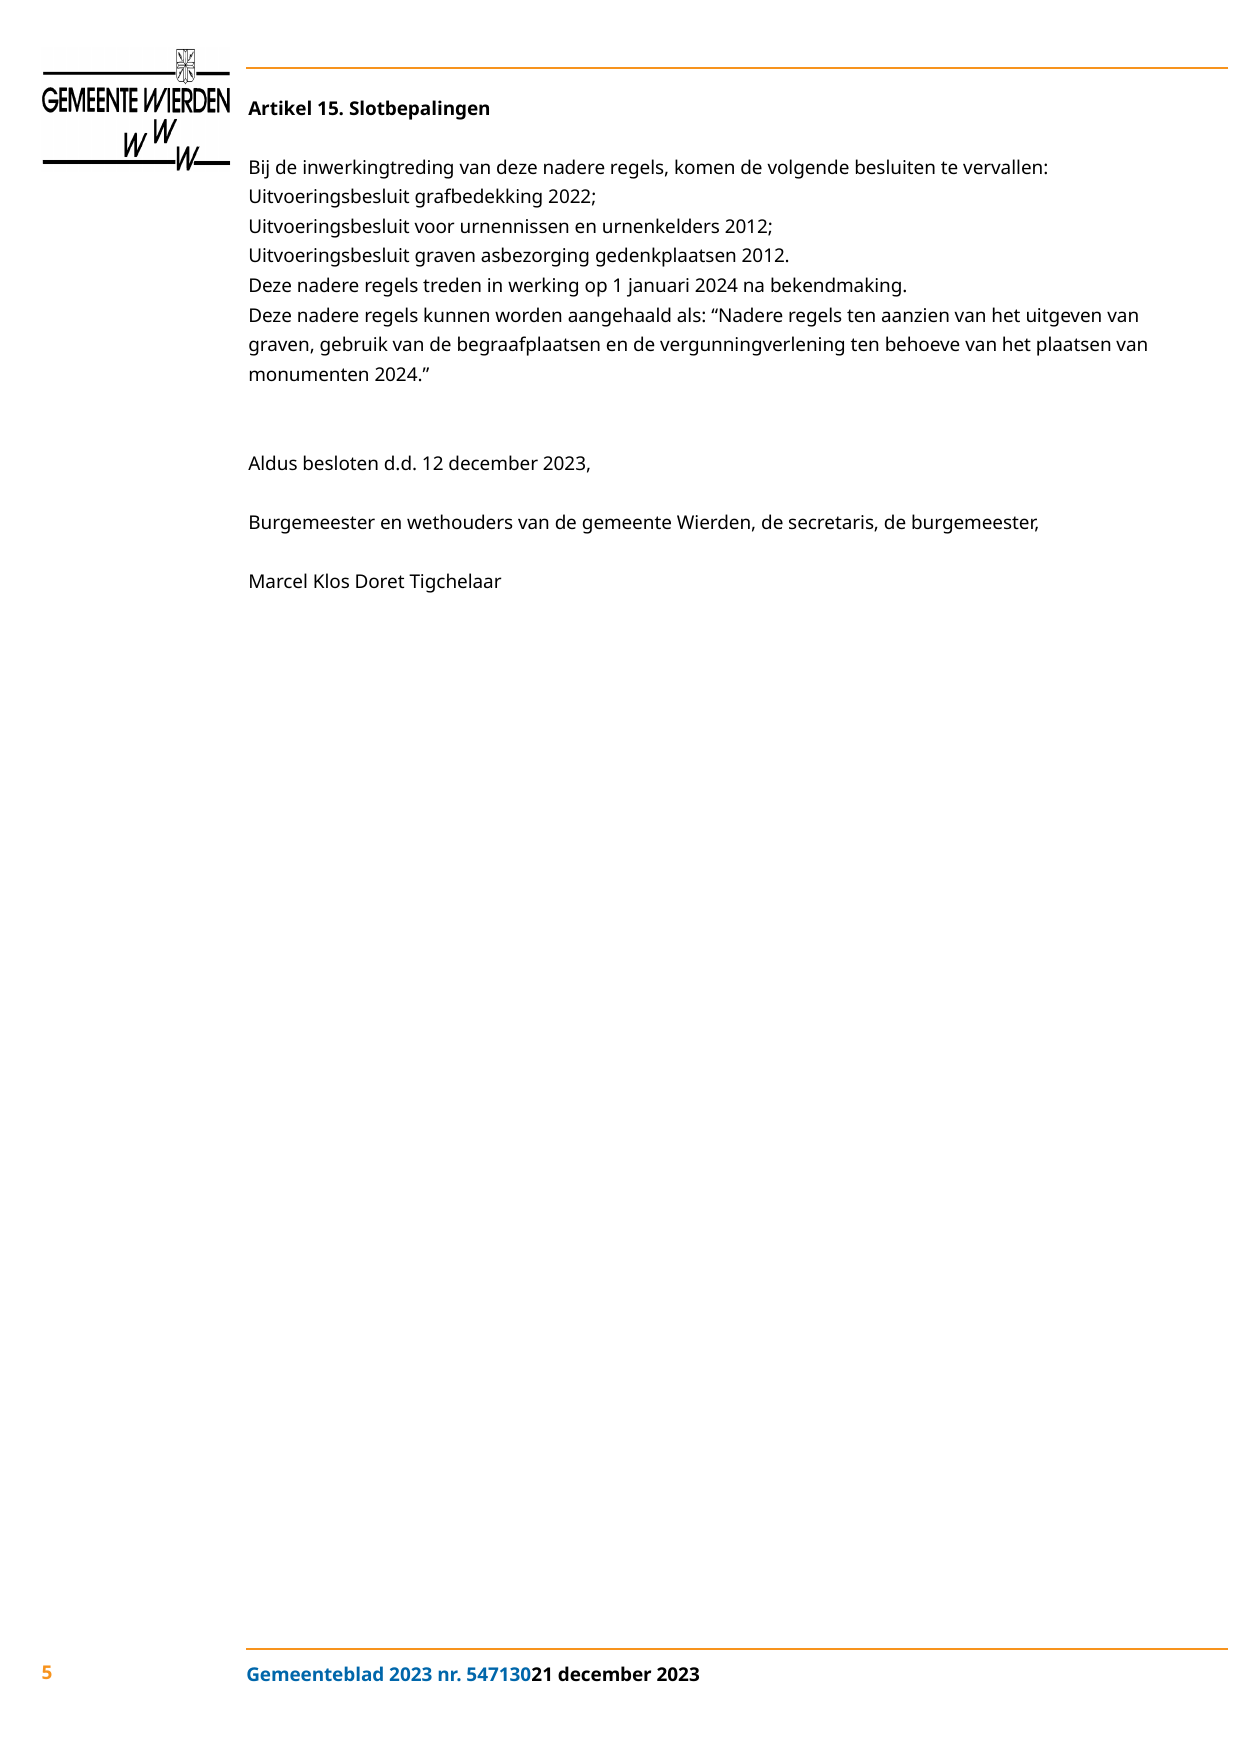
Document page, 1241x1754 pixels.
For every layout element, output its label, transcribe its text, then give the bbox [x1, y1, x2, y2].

picture [41, 47, 231, 172]
text Marcel Klos Doret Tigchelaar [248, 568, 1152, 594]
text Uitvoeringsbesluit graven asbezorging gedenkplaatsen 2012. [248, 243, 1152, 268]
text Bij de inwerkingtreding van deze nadere regels, komen de volgende besluiten te vervallen: [248, 154, 1152, 180]
text Uitvoeringsbesluit grafbedekking 2022; [248, 183, 1152, 209]
text Deze nadere regels kunnen worden aangehaald als: “Nadere regels ten aanzien van het uitgeven van graven, gebruik van de begraafplaatsen en de vergunningverlening ten behoeve van het plaatsen van monumenten 2024.” [248, 302, 1152, 387]
text Deze nadere regels treden in werking op 1 januari 2024 na bekendmaking. [248, 272, 1152, 298]
text Uitvoeringsbesluit voor urnennissen en urnenkelders 2012; [248, 213, 1152, 239]
text Artikel 15. Slotbepalingen [248, 95, 1152, 121]
text Aldus besloten d.d. 12 december 2023, [248, 450, 1152, 476]
text Burgemeester en wethouders van de gemeente Wierden, de secretaris, de burgemeester, [248, 509, 1152, 535]
